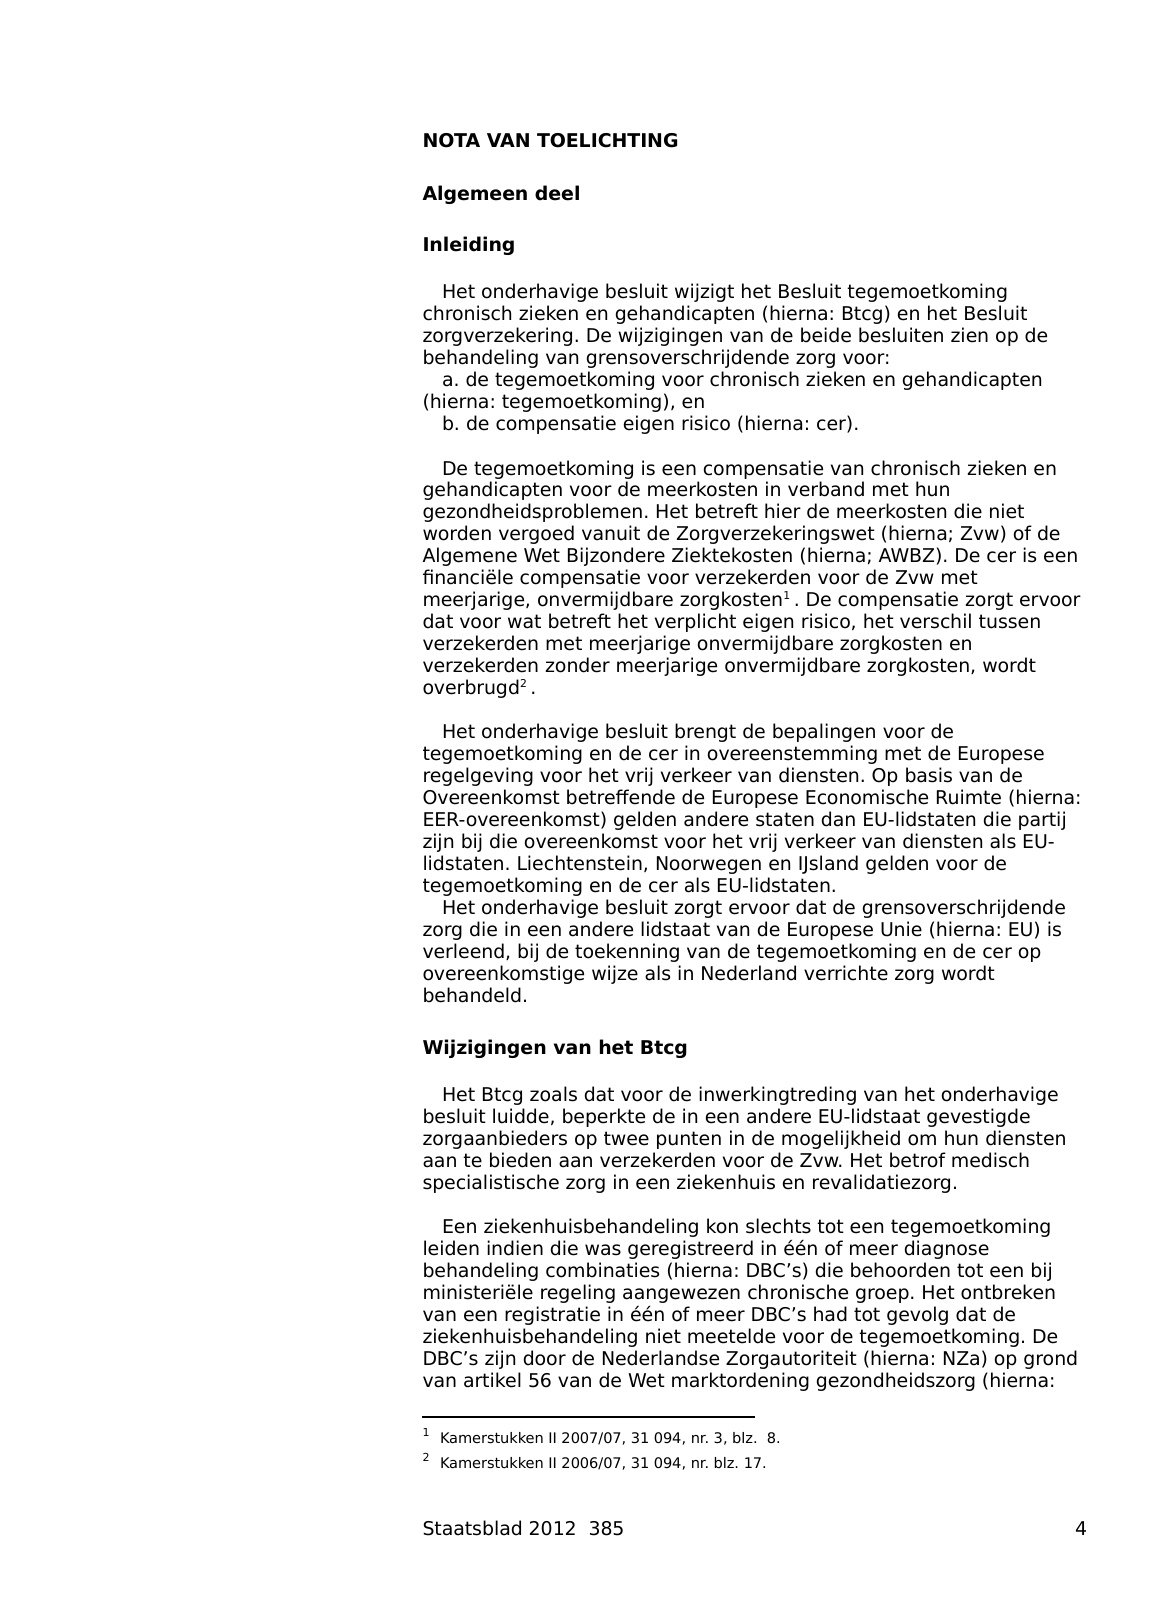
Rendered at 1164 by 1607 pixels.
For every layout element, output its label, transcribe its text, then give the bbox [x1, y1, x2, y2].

text Het Btcg zoals dat voor de inwerkingtreding van het onderhavige besluit luidde, beperkte de in een andere EU-lidstaat gevestigde zorgaanbieders op twee punten in de mogelijkheid om hun diensten aan te bieden aan verzekerden voor de Zvw. Het betrof medisch specialistische zorg in een ziekenhuis en revalidatiezorg. [422, 1084, 1087, 1194]
subtitle Algemeen deel [422, 182, 1087, 204]
text Kamerstukken II 2007/07, 31 094, nr. 3, blz. 8. [422, 1426, 1087, 1448]
subtitle Wijzigingen van het Btcg [422, 1037, 1087, 1059]
subtitle NOTA VAN TOELICHTING [422, 130, 1087, 152]
text Het onderhavige besluit zorgt ervoor dat de grensoverschrijdende zorg die in een andere lidstaat van de Europese Unie (hierna: EU) is verleend, bij de toekenning van de tegemoetkoming en de cer op overeenkomstige wijze als in Nederland verrichte zorg wordt behandeld. [422, 897, 1087, 1007]
text Het onderhavige besluit brengt de bepalingen voor de tegemoetkoming en de cer in overeenstemming met de Europese regelgeving voor het vrij verkeer van diensten. Op basis van de Overeenkomst betreffende de Europese Economische Ruimte (hierna: EER-overeenkomst) gelden andere staten dan EU-lidstaten die partij zijn bij die overeenkomst voor het vrij verkeer van diensten als EU-lidstaten. Liechtenstein, Noorwegen en IJsland gelden voor de tegemoetkoming en de cer als EU-lidstaten. [422, 721, 1087, 897]
text Een ziekenhuisbehandeling kon slechts tot een tegemoetkoming leiden indien die was geregistreerd in één of meer diagnose behandeling combinaties (hierna: DBC’s) die behoorden tot een bij ministeriële regeling aangewezen chronische groep. Het ontbreken van een registratie in één of meer DBC’s had tot gevolg dat de ziekenhuisbehandeling niet meetelde voor de tegemoetkoming. De DBC’s zijn door de Nederlandse Zorgautoriteit (hierna: NZa) op grond van artikel 56 van de Wet marktordening gezondheidszorg (hierna: [422, 1216, 1087, 1392]
text a. de tegemoetkoming voor chronisch zieken en gehandicapten (hierna: tegemoetkoming), en [422, 369, 1087, 413]
subtitle Inleiding [422, 234, 1087, 256]
text Het onderhavige besluit wijzigt het Besluit tegemoetkoming chronisch zieken en gehandicapten (hierna: Btcg) en het Besluit zorgverzekering. De wijzigingen van de beide besluiten zien op de behandeling van grensoverschrijdende zorg voor: [422, 281, 1087, 369]
text b. de compensatie eigen risico (hierna: cer). [422, 413, 1087, 435]
text De tegemoetkoming is een compensatie van chronisch zieken en gehandicapten voor de meerkosten in verband met hun gezondheidsproblemen. Het betreft hier de meerkosten die niet worden vergoed vanuit de Zorgverzekeringswet (hierna; Zvw) of de Algemene Wet Bijzondere Ziektekosten (hierna; AWBZ). De cer is een financiële compensatie voor verzekerden voor de Zvw met meerjarige, onvermijdbare zorgkosten. De compensatie zorgt ervoor dat voor wat betreft het verplicht eigen risico, het verschil tussen verzekerden met meerjarige onvermijdbare zorgkosten en verzekerden zonder meerjarige onvermijdbare zorgkosten, wordt overbrugd. [422, 457, 1087, 699]
text Kamerstukken II 2006/07, 31 094, nr. blz. 17. [422, 1451, 1087, 1473]
